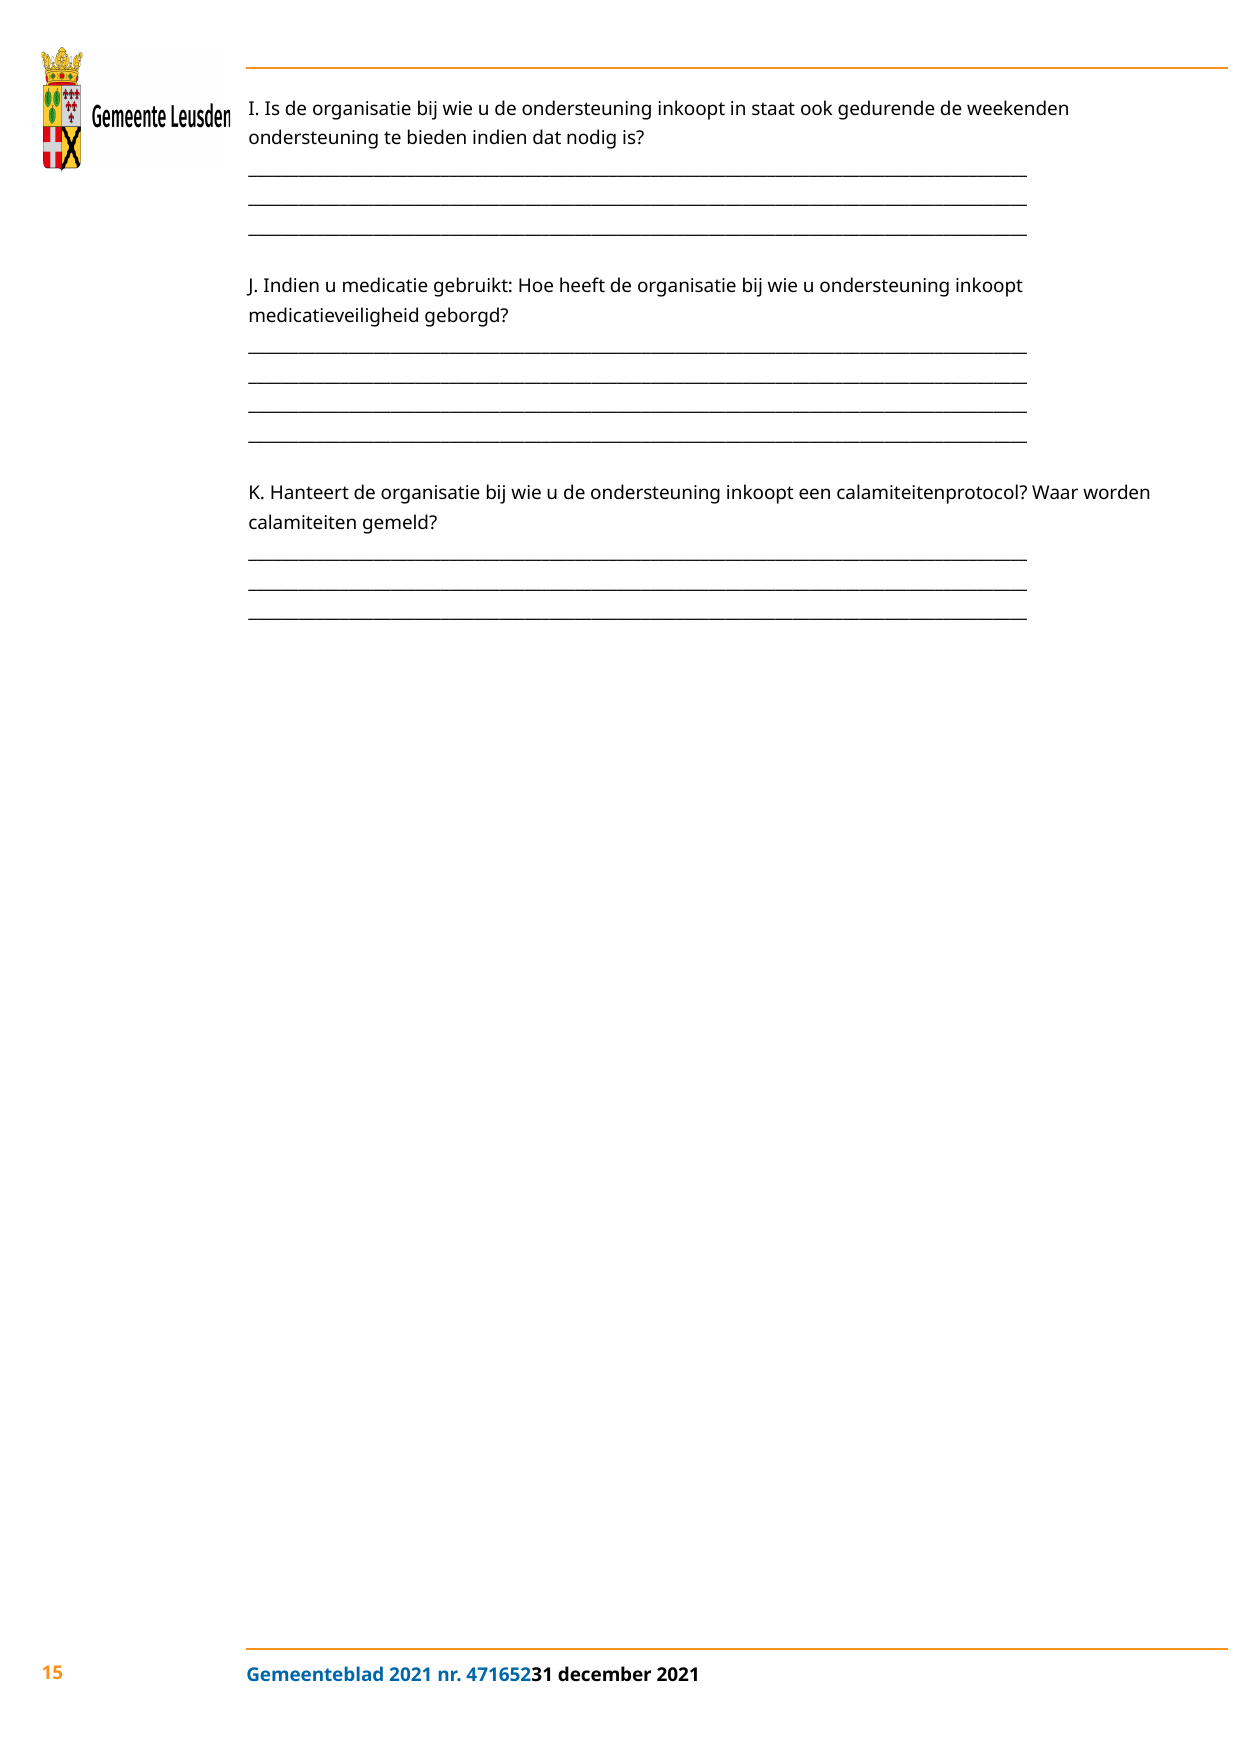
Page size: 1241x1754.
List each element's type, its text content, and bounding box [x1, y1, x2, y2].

text _____________________________________________________________________________________________ [248, 598, 1152, 623]
text K. Hanteert de organisatie bij wie u de ondersteuning inkoopt een calamiteitenprotocol? Waar worden calamiteiten gemeld? [248, 479, 1152, 535]
text _____________________________________________________________________________________________ [248, 154, 1152, 180]
text _____________________________________________________________________________________________ [248, 183, 1152, 209]
text _____________________________________________________________________________________________ [248, 361, 1152, 387]
text _____________________________________________________________________________________________ [248, 331, 1152, 357]
text I. Is de organisatie bij wie u de ondersteuning inkoopt in staat ook gedurende de weekenden ondersteuning te bieden indien dat nodig is? [248, 95, 1152, 150]
text _____________________________________________________________________________________________ [248, 538, 1152, 564]
text J. Indien u medicatie gebruikt: Hoe heeft de organisatie bij wie u ondersteuning inkoopt medicatieveiligheid geborgd? [248, 272, 1152, 328]
text _____________________________________________________________________________________________ [248, 420, 1152, 446]
text _____________________________________________________________________________________________ [248, 391, 1152, 416]
text _____________________________________________________________________________________________ [248, 213, 1152, 239]
picture [41, 47, 231, 172]
text _____________________________________________________________________________________________ [248, 568, 1152, 594]
